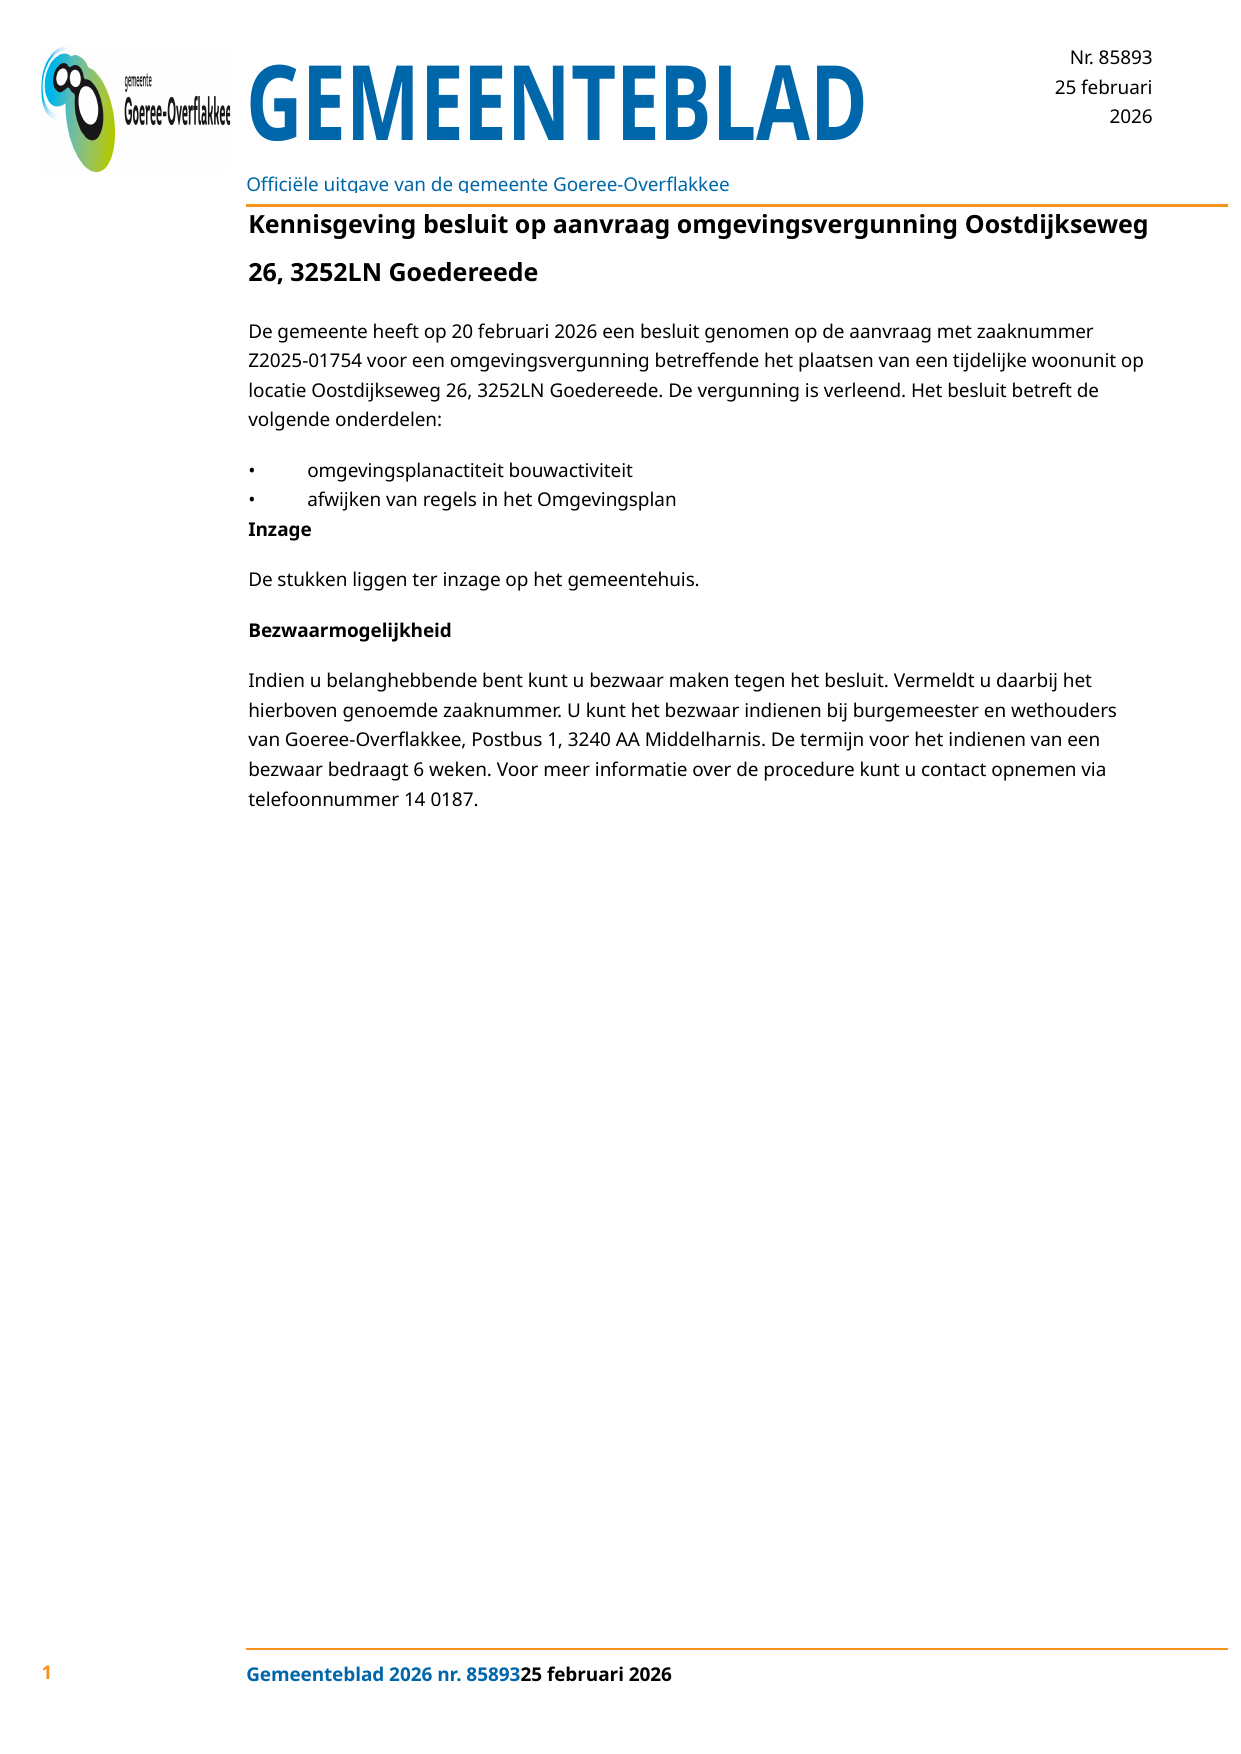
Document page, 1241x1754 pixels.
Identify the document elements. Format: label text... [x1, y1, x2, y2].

list omgevingsplanactiteit bouwactiviteit [248, 457, 1152, 483]
text Bezwaarmogelijkheid [248, 617, 1152, 643]
text De gemeente heeft op 20 februari 2026 een besluit genomen op de aanvraag met zaaknummer Z2025-01754 voor een omgevingsvergunning betreffende het plaatsen van een tijdelijke woonunit op locatie Oostdijkseweg 26, 3252LN Goedereede. De vergunning is verleend. Het besluit betreft de volgende onderdelen: [248, 318, 1152, 432]
text De stukken liggen ter inzage op het gemeentehuis. [248, 567, 1152, 592]
picture [41, 47, 231, 172]
text Kennisgeving besluit op aanvraag omgevingsvergunning Oostdijkseweg 26, 3252LN Goedereede [248, 207, 1152, 288]
text Inzage [248, 516, 1152, 542]
text Indien u belanghebbende bent kunt u bezwaar maken tegen het besluit. Vermeldt u daarbij het hierboven genoemde zaaknummer. U kunt het bezwaar indienen bij burgemeester en wethouders van Goeree-Overflakkee, Postbus 1, 3240 AA Middelharnis. De termijn voor het indienen van een bezwaar bedraagt 6 weken. Voor meer informatie over de procedure kunt u contact opnemen via telefoonnummer 14 0187. [248, 667, 1152, 812]
list afwijken van regels in het Omgevingsplan [248, 487, 1152, 512]
